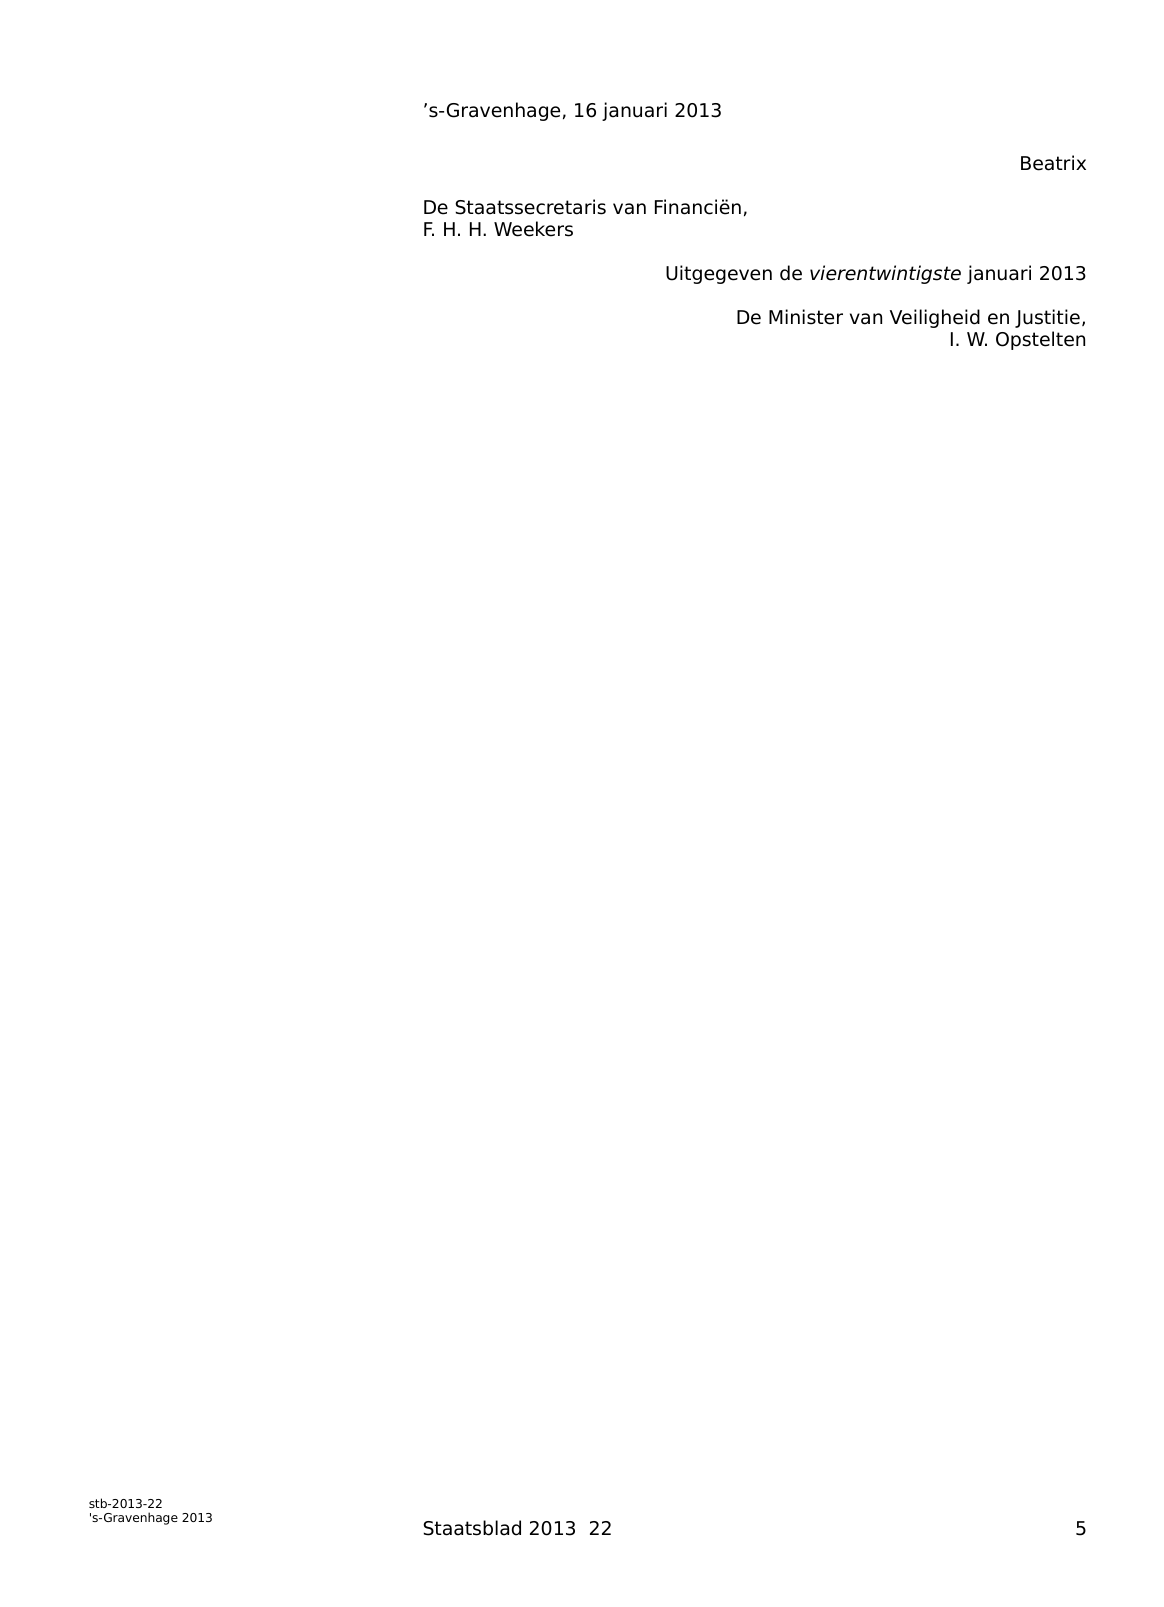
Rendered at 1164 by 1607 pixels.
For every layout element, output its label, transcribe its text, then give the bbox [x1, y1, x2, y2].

text Uitgegeven de vierentwintigste januari 2013 [422, 263, 1087, 285]
text 's-Gravenhage 2013 [88, 1511, 323, 1525]
text ’s-Gravenhage, 16 januari 2013 [422, 100, 1087, 122]
text stb-2013-22 [88, 1497, 323, 1511]
text De Staatssecretaris van Financiën, F. H. H. Weekers [422, 197, 1087, 241]
text Beatrix [422, 152, 1087, 174]
text De Minister van Veiligheid en Justitie, I. W. Opstelten [422, 307, 1087, 351]
